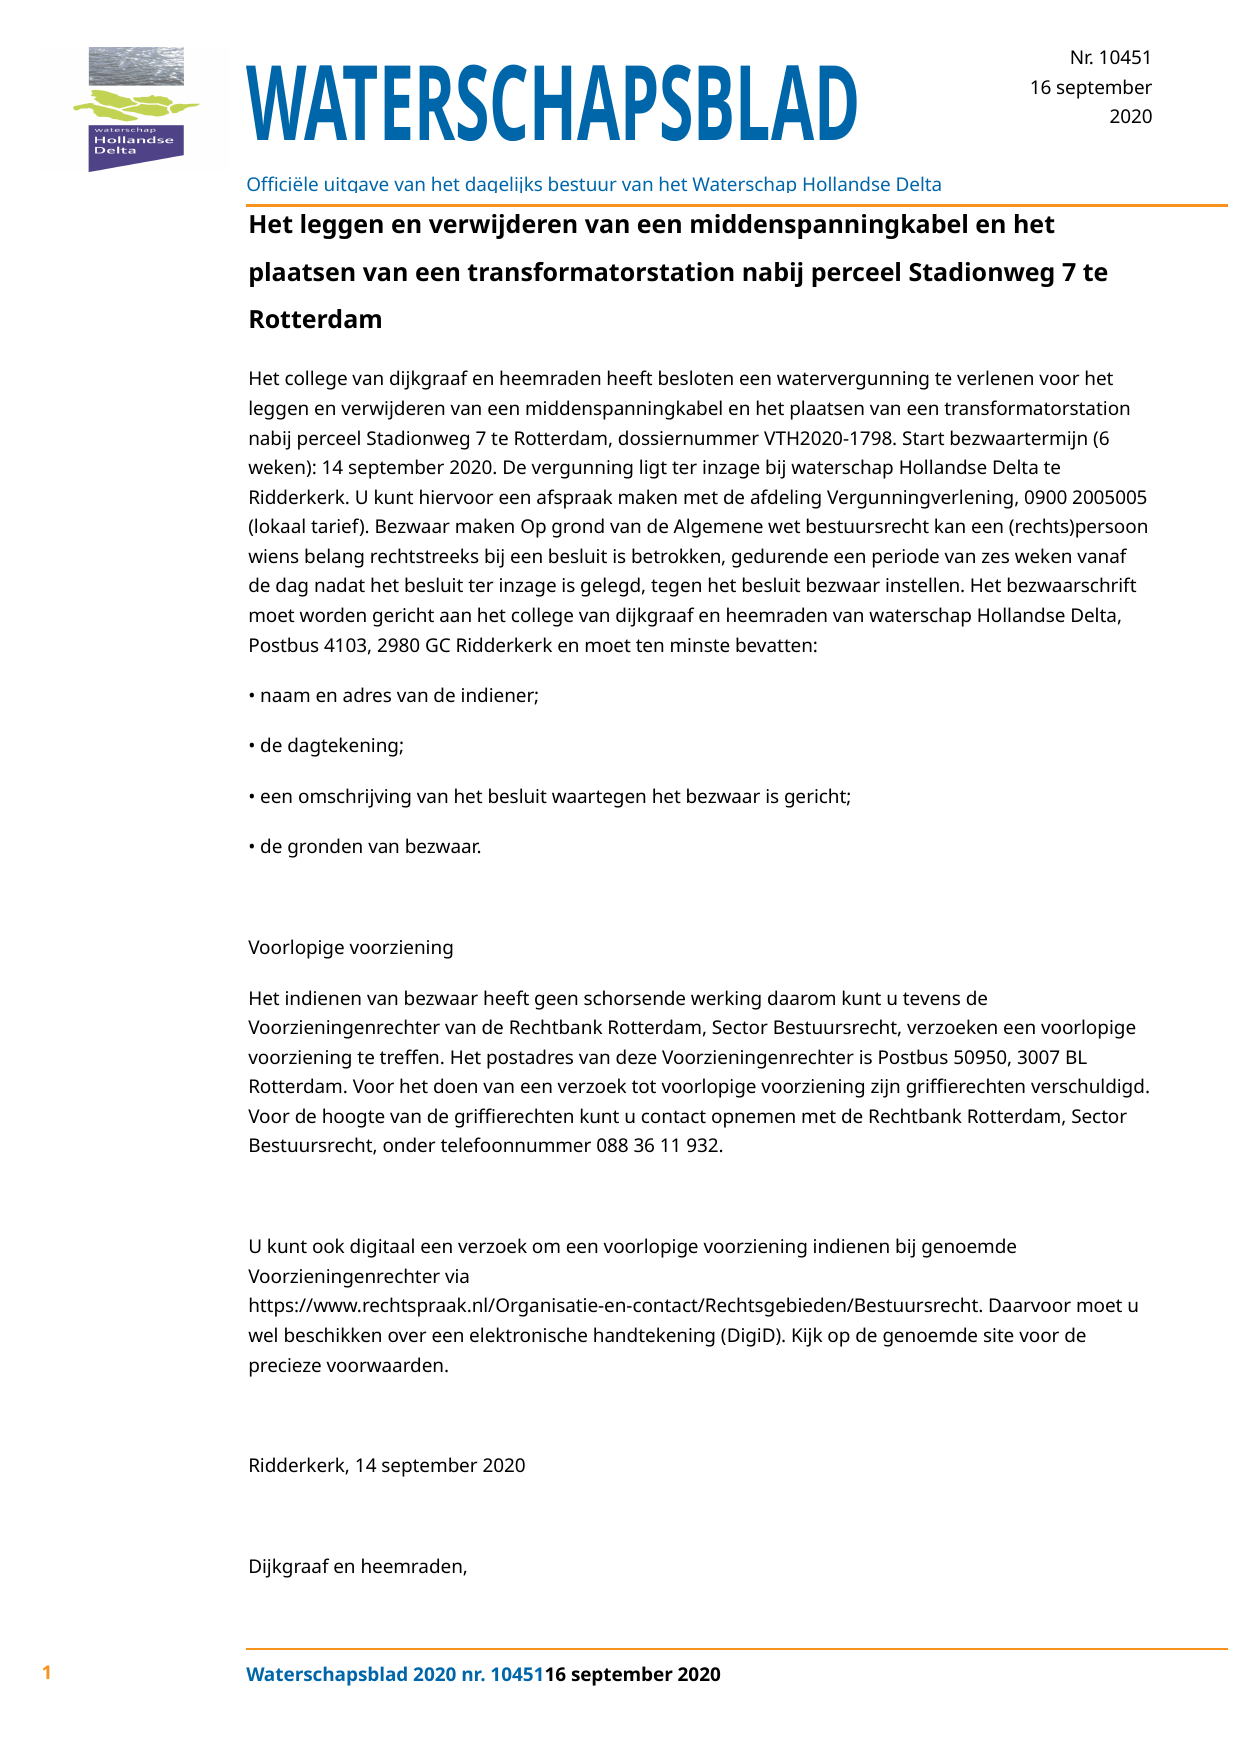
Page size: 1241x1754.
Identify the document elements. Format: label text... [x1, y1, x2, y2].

text Dijkgraaf en heemraden, [248, 1553, 1152, 1579]
text Het indienen van bezwaar heeft geen schorsende werking daarom kunt u tevens de Voorzieningenrechter van de Rechtbank Rotterdam, Sector Bestuursrecht, verzoeken een voorlopige voorziening te treffen. Het postadres van deze Voorzieningenrechter is Postbus 50950, 3007 BL Rotterdam. Voor het doen van een verzoek tot voorlopige voorziening zijn griffierechten verschuldigd. Voor de hoogte van de griffierechten kunt u contact opnemen met de Rechtbank Rotterdam, Sector Bestuursrecht, onder telefoonnummer 088 36 11 932. [248, 985, 1152, 1158]
text Het leggen en verwijderen van een middenspanningkabel en het plaatsen van een transformatorstation nabij perceel Stadionweg 7 te Rotterdam [248, 207, 1152, 336]
text • de gronden van bezwaar. [248, 833, 1152, 859]
text • een omschrijving van het besluit waartegen het bezwaar is gericht; [248, 783, 1152, 809]
text U kunt ook digitaal een verzoek om een voorlopige voorziening indienen bij genoemde Voorzieningenrechter via https://www.rechtspraak.nl/Organisatie-en-contact/Rechtsgebieden/Bestuursrecht. Daarvoor moet u wel beschikken over een elektronische handtekening (DigiD). Kijk op de genoemde site voor de precieze voorwaarden. [248, 1233, 1152, 1377]
text Het college van dijkgraaf en heemraden heeft besloten een watervergunning te verlenen voor het leggen en verwijderen van een middenspanningkabel en het plaatsen van een transformatorstation nabij perceel Stadionweg 7 te Rotterdam, dossiernummer VTH2020-1798. Start bezwaartermijn (6 weken): 14 september 2020. De vergunning ligt ter inzage bij waterschap Hollandse Delta te Ridderkerk. U kunt hiervoor een afspraak maken met de afdeling Vergunningverlening, 0900 2005005 (lokaal tarief). Bezwaar maken Op grond van de Algemene wet bestuursrecht kan een (rechts)persoon wiens belang rechtstreeks bij een besluit is betrokken, gedurende een periode van zes weken vanaf de dag nadat het besluit ter inzage is gelegd, tegen het besluit bezwaar instellen. Het bezwaarschrift moet worden gericht aan het college van dijkgraaf en heemraden van waterschap Hollandse Delta, Postbus 4103, 2980 GC Ridderkerk en moet ten minste bevatten: [248, 366, 1152, 657]
text Ridderkerk, 14 september 2020 [248, 1453, 1152, 1478]
text • naam en adres van de indiener; [248, 682, 1152, 708]
picture [41, 47, 231, 172]
text • de dagtekening; [248, 733, 1152, 758]
text Voorlopige voorziening [248, 934, 1152, 960]
